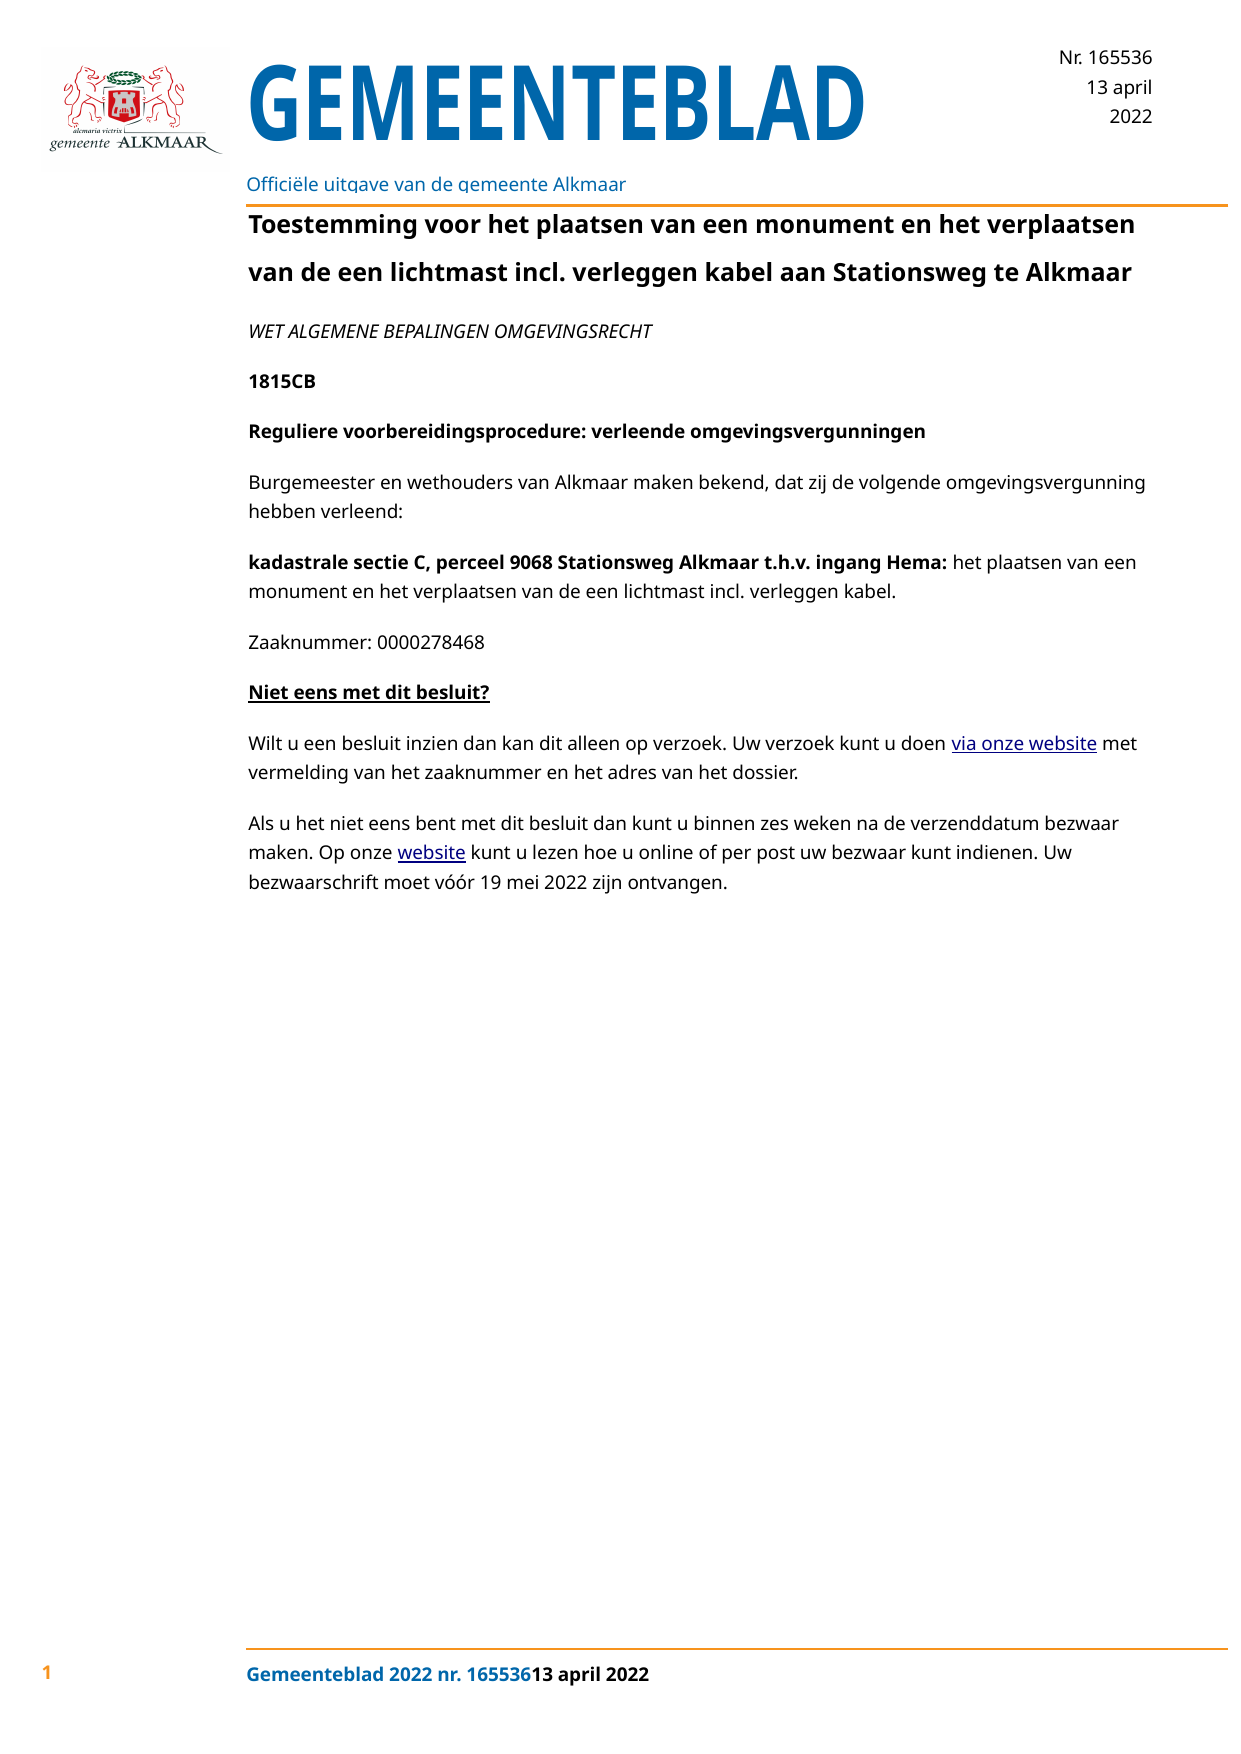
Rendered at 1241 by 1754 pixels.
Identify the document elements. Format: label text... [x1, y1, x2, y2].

text kadastrale sectie C, perceel 9068 Stationsweg Alkmaar t.h.v. ingang Hema: het plaatsen van een monument en het verplaatsen van de een lichtmast incl. verleggen kabel. [248, 549, 1152, 604]
picture [41, 47, 231, 172]
text WET ALGEMENE BEPALINGEN OMGEVINGSRECHT [248, 318, 1152, 344]
text Toestemming voor het plaatsen van een monument en het verplaatsen van de een lichtmast incl. verleggen kabel aan Stationsweg te Alkmaar [248, 207, 1152, 288]
text Reguliere voorbereidingsprocedure: verleende omgevingsvergunningen [248, 419, 1152, 444]
text 1815CB [248, 368, 1152, 394]
text Burgemeester en wethouders van Alkmaar maken bekend, dat zij de volgende omgevingsvergunning hebben verleend: [248, 469, 1152, 524]
text Niet eens met dit besluit? [248, 679, 1152, 705]
text Wilt u een besluit inzien dan kan dit alleen op verzoek. Uw verzoek kunt u doen via onze website met vermelding van het zaaknummer en het adres van het dossier. [248, 730, 1152, 785]
text Als u het niet eens bent met dit besluit dan kunt u binnen zes weken na de verzenddatum bezwaar maken. Op onze website kunt u lezen hoe u online of per post uw bezwaar kunt indienen. Uw bezwaarschrift moet vóór 19 mei 2022 zijn ontvangen. [248, 810, 1152, 895]
text Zaaknummer: 0000278468 [248, 629, 1152, 655]
